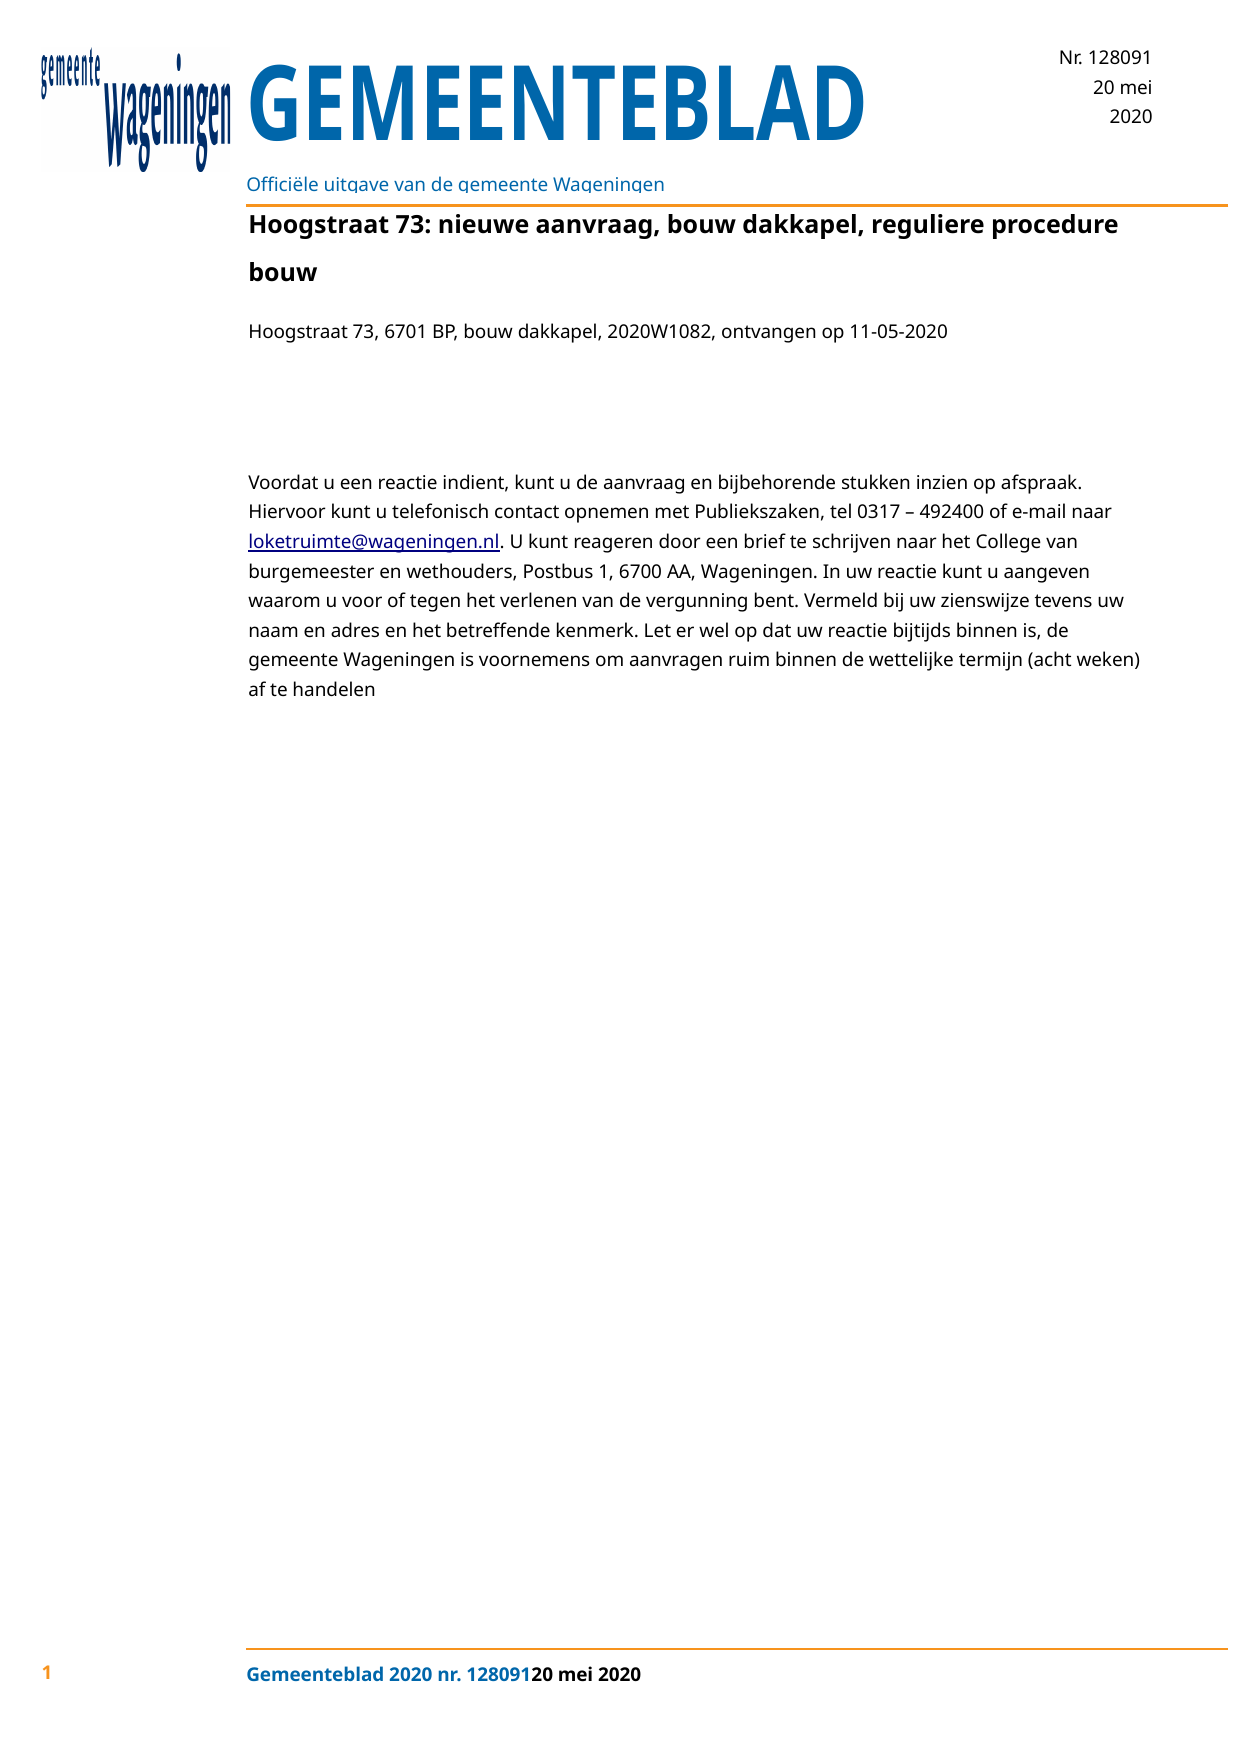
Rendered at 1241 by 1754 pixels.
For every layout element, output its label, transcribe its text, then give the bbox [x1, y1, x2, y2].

picture [41, 47, 231, 172]
text Voordat u een reactie indient, kunt u de aanvraag en bijbehorende stukken inzien op afspraak. Hiervoor kunt u telefonisch contact opnemen met Publiekszaken, tel 0317 – 492400 of e-mail naar loketruimte@wageningen.nl. U kunt reageren door een brief te schrijven naar het College van burgemeester en wethouders, Postbus 1, 6700 AA, Wageningen. In uw reactie kunt u aangeven waarom u voor of tegen het verlenen van de vergunning bent. Vermeld bij uw zienswijze tevens uw naam en adres en het betreffende kenmerk. Let er wel op dat uw reactie bijtijds binnen is, de gemeente Wageningen is voornemens om aanvragen ruim binnen de wettelijke termijn (acht weken) af te handelen [248, 469, 1152, 702]
text Hoogstraat 73: nieuwe aanvraag, bouw dakkapel, reguliere procedure bouw [248, 207, 1152, 288]
text Hoogstraat 73, 6701 BP, bouw dakkapel, 2020W1082, ontvangen op 11-05-2020 [248, 318, 1152, 344]
